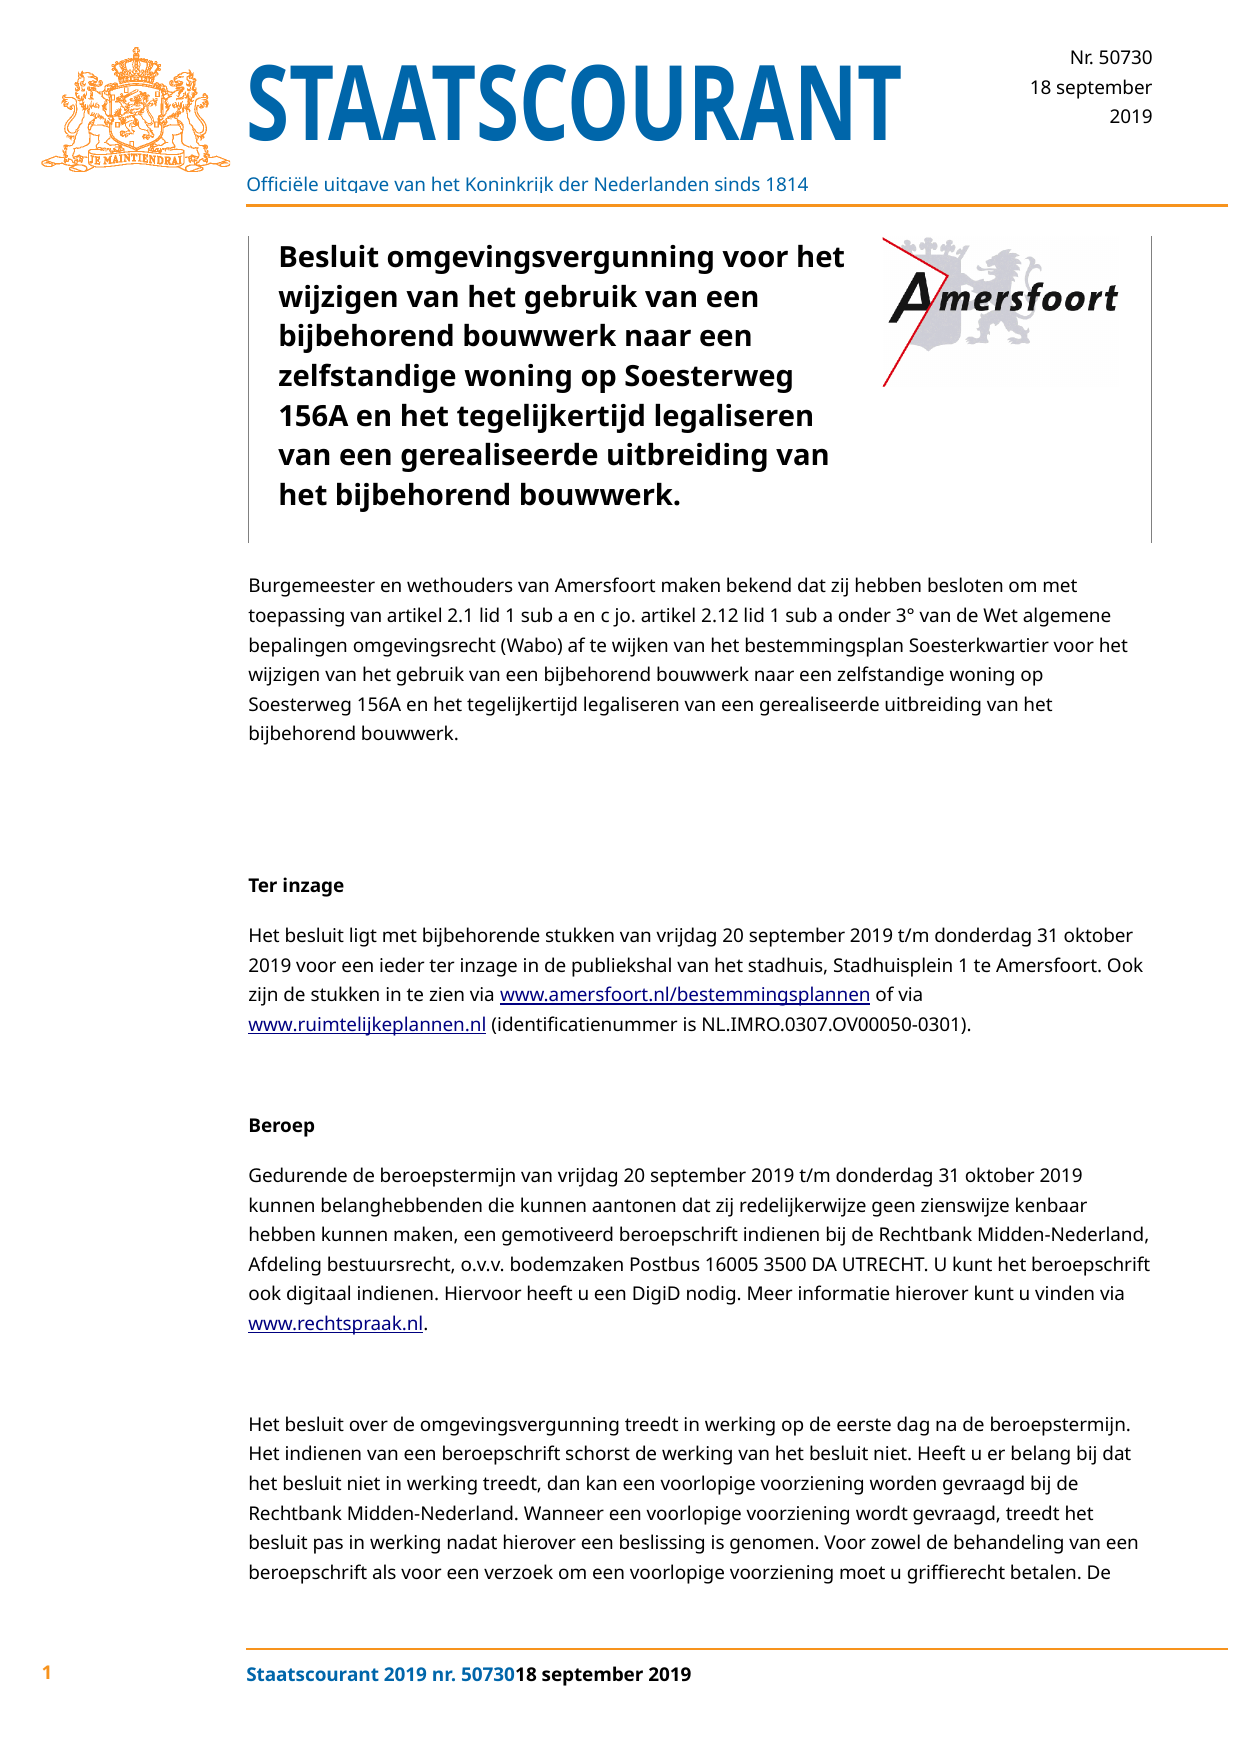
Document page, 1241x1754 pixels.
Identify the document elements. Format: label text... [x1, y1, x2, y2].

table_header Besluit omgevingsvergunning voor het wijzigen van het gebruik van een bijbehorend bouwwerk naar een zelfstandige woning op Soesterweg 156A en het tegelijkertijd legaliseren van een gerealiseerde uitbreiding van het bijbehorend bouwwerk. [249, 236, 850, 543]
table_header [850, 236, 1151, 543]
text Gedurende de beroepstermijn van vrijdag 20 september 2019 t/m donderdag 31 oktober 2019 kunnen belanghebbenden die kunnen aantonen dat zij redelijkerwijze geen zienswijze kenbaar hebben kunnen maken, een gemotiveerd beroepschrift indienen bij de Rechtbank Midden-Nederland, Afdeling bestuursrecht, o.v.v. bodemzaken Postbus 16005 3500 DA UTRECHT. U kunt het beroepschrift ook digitaal indienen. Hiervoor heeft u een DigiD nodig. Meer informatie hierover kunt u vinden via www.rechtspraak.nl. [248, 1162, 1152, 1336]
text Burgemeester en wethouders van Amersfoort maken bekend dat zij hebben besloten om met toepassing van artikel 2.1 lid 1 sub a en c jo. artikel 2.12 lid 1 sub a onder 3° van de Wet algemene bepalingen omgevingsrecht (Wabo) af te wijken van het bestemmingsplan Soesterkwartier voor het wijzigen van het gebruik van een bijbehorend bouwwerk naar een zelfstandige woning op Soesterweg 156A en het tegelijkertijd legaliseren van een gerealiseerde uitbreiding van het bijbehorend bouwwerk. [248, 573, 1152, 746]
text Het besluit ligt met bijbehorende stukken van vrijdag 20 september 2019 t/m donderdag 31 oktober 2019 voor een ieder ter inzage in de publiekshal van het stadhuis, Stadhuisplein 1 te Amersfoort. Ook zijn de stukken in te zien via www.amersfoort.nl/bestemmingsplannen of via www.ruimtelijkeplannen.nl (identificatienummer is NL.IMRO.0307.OV00050-0301). [248, 922, 1152, 1037]
text Ter inzage [248, 872, 1152, 898]
picture [882, 236, 1119, 387]
text Beroep [248, 1112, 1152, 1138]
text Het besluit over de omgevingsvergunning treedt in werking op de eerste dag na de beroepstermijn. Het indienen van een beroepschrift schorst de werking van het besluit niet. Heeft u er belang bij dat het besluit niet in werking treedt, dan kan een voorlopige voorziening worden gevraagd bij de Rechtbank Midden-Nederland. Wanneer een voorlopige voorziening wordt gevraagd, treedt het besluit pas in werking nadat hierover een beslissing is genomen. Voor zowel de behandeling van een beroepschrift als voor een verzoek om een voorlopige voorziening moet u griffierecht betalen. De [248, 1411, 1152, 1585]
picture [41, 47, 231, 172]
